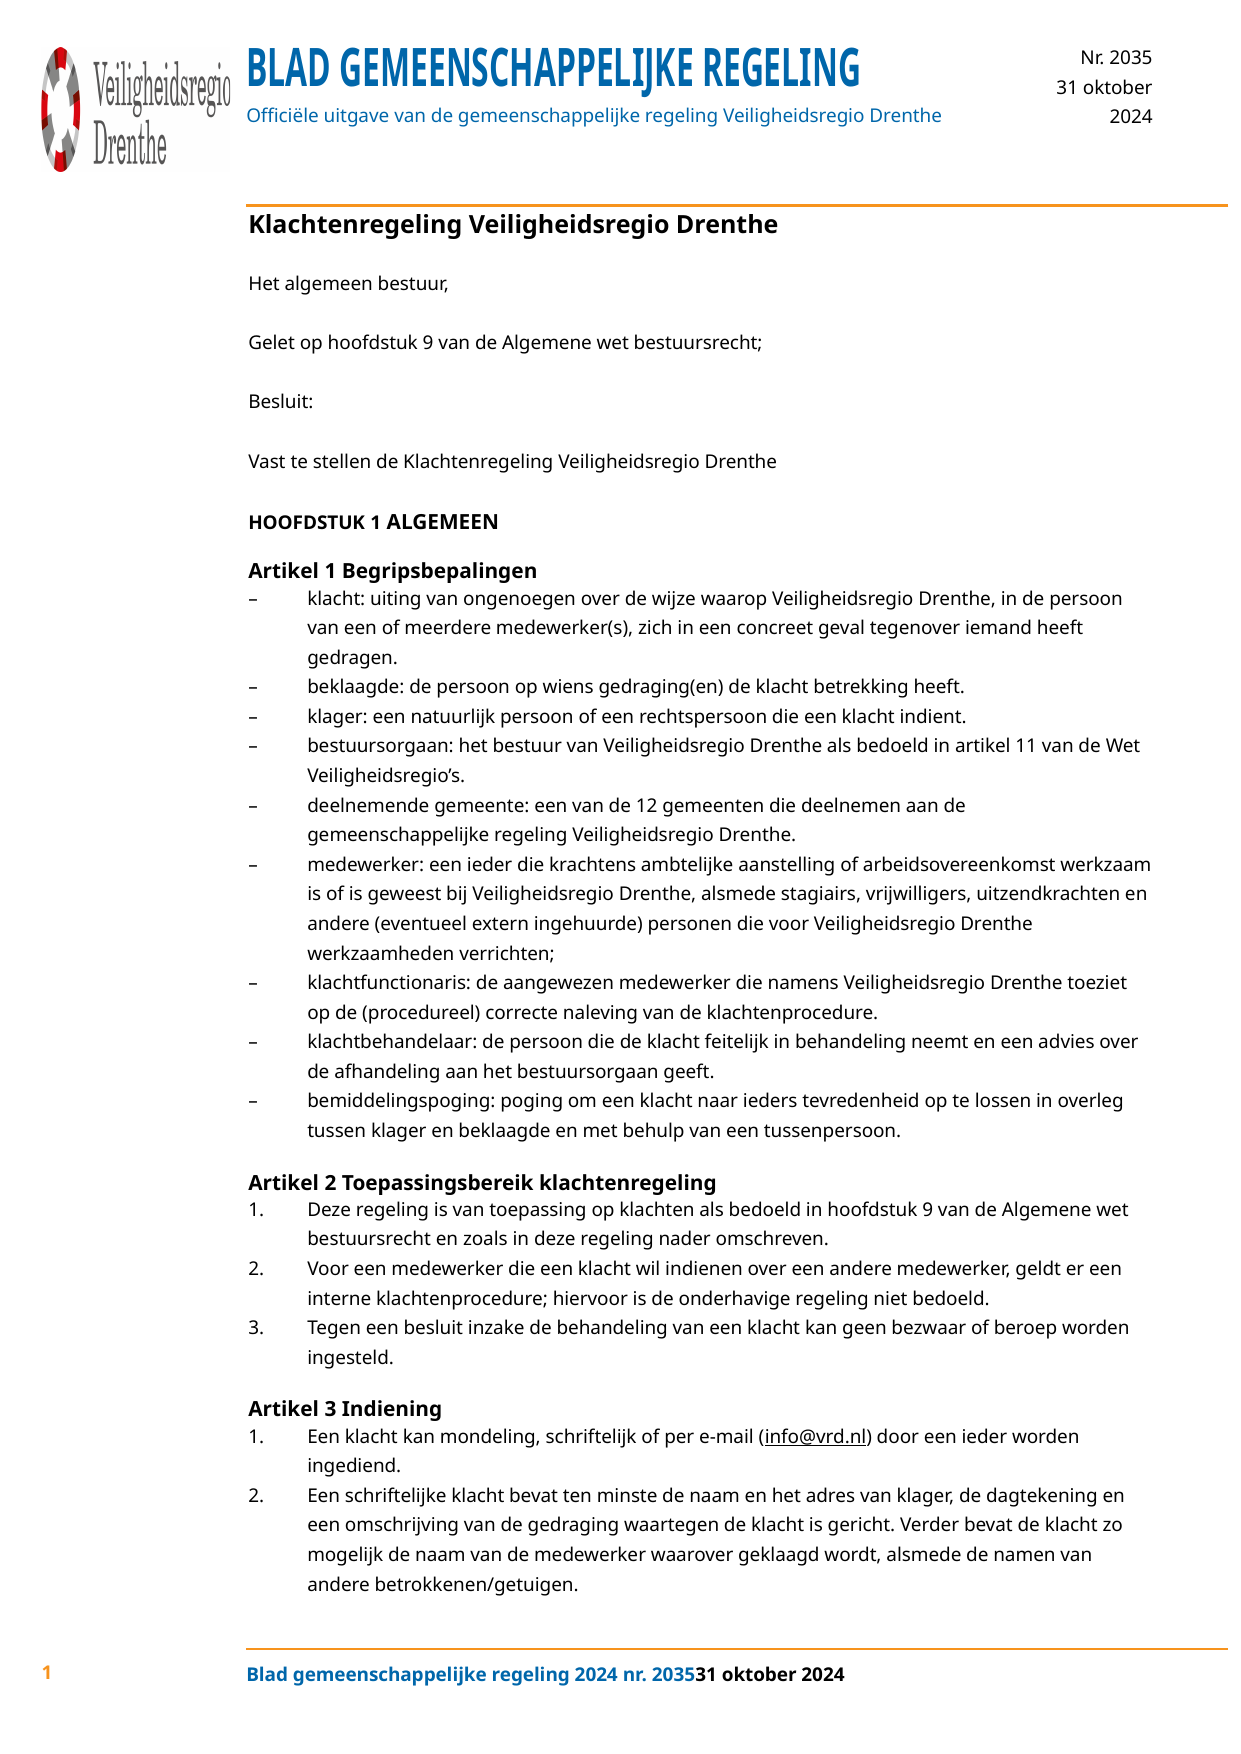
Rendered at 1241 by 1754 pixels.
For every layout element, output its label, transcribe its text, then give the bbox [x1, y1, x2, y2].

text Artikel 1 Begripsbepalingen [248, 556, 1152, 585]
list Deze regeling is van toepassing op klachten als bedoeld in hoofdstuk 9 van de Algemene wet bestuursrecht en zoals in deze regeling nader omschreven. [248, 1196, 1152, 1251]
list Een schriftelijke klacht bevat ten minste de naam en het adres van klager, de dagtekening en een omschrijving van de gedraging waartegen de klacht is gericht. Verder bevat de klacht zo mogelijk de naam van de medewerker waarover geklaagd wordt, alsmede de namen van andere betrokkenen/getuigen. [248, 1482, 1152, 1596]
text HOOFDSTUK 1 ALGEMEEN [248, 507, 1152, 535]
list Voor een medewerker die een klacht wil indienen over een andere medewerker, geldt er een interne klachtenprocedure; hiervoor is de onderhavige regeling niet bedoeld. [248, 1255, 1152, 1311]
list bemiddelingspoging: poging om een klacht naar ieders tevredenheid op te lossen in overleg tussen klager en beklaagde en met behulp van een tussenpersoon. [248, 1088, 1152, 1143]
list beklaagde: de persoon op wiens gedraging(en) de klacht betrekking heeft. [248, 673, 1152, 699]
list klachtbehandelaar: de persoon die de klacht feitelijk in behandeling neemt en een advies over de afhandeling aan het bestuursorgaan geeft. [248, 1028, 1152, 1084]
text Gelet op hoofdstuk 9 van de Algemene wet bestuursrecht; [248, 329, 1152, 355]
text Het algemeen bestuur, [248, 270, 1152, 296]
list medewerker: een ieder die krachtens ambtelijke aanstelling of arbeidsovereenkomst werkzaam is of is geweest bij Veiligheidsregio Drenthe, alsmede stagiairs, vrijwilligers, uitzendkrachten en andere (eventueel extern ingehuurde) personen die voor Veiligheidsregio Drenthe werkzaamheden verrichten; [248, 851, 1152, 965]
list Tegen een besluit inzake de behandeling van een klacht kan geen bezwaar of beroep worden ingesteld. [248, 1314, 1152, 1370]
text Vast te stellen de Klachtenregeling Veiligheidsregio Drenthe [248, 448, 1152, 473]
text Artikel 3 Indiening [248, 1394, 1152, 1423]
picture [41, 47, 231, 172]
list klacht: uiting van ongenoegen over de wijze waarop Veiligheidsregio Drenthe, in de persoon van een of meerdere medewerker(s), zich in een concreet geval tegenover iemand heeft gedragen. [248, 585, 1152, 669]
list deelnemende gemeente: een van de 12 gemeenten die deelnemen aan de gemeenschappelijke regeling Veiligheidsregio Drenthe. [248, 792, 1152, 847]
text Klachtenregeling Veiligheidsregio Drenthe [248, 207, 1152, 241]
list bestuursorgaan: het bestuur van Veiligheidsregio Drenthe als bedoeld in artikel 11 van de Wet Veiligheidsregio’s. [248, 733, 1152, 788]
list Een klacht kan mondeling, schriftelijk of per e-mail (info@vrd.nl) door een ieder worden ingediend. [248, 1423, 1152, 1478]
list klager: een natuurlijk persoon of een rechtspersoon die een klacht indient. [248, 703, 1152, 729]
text Besluit: [248, 389, 1152, 414]
text Artikel 2 Toepassingsbereik klachtenregeling [248, 1168, 1152, 1196]
list klachtfunctionaris: de aangewezen medewerker die namens Veiligheidsregio Drenthe toeziet op de (procedureel) correcte naleving van de klachtenprocedure. [248, 969, 1152, 1024]
